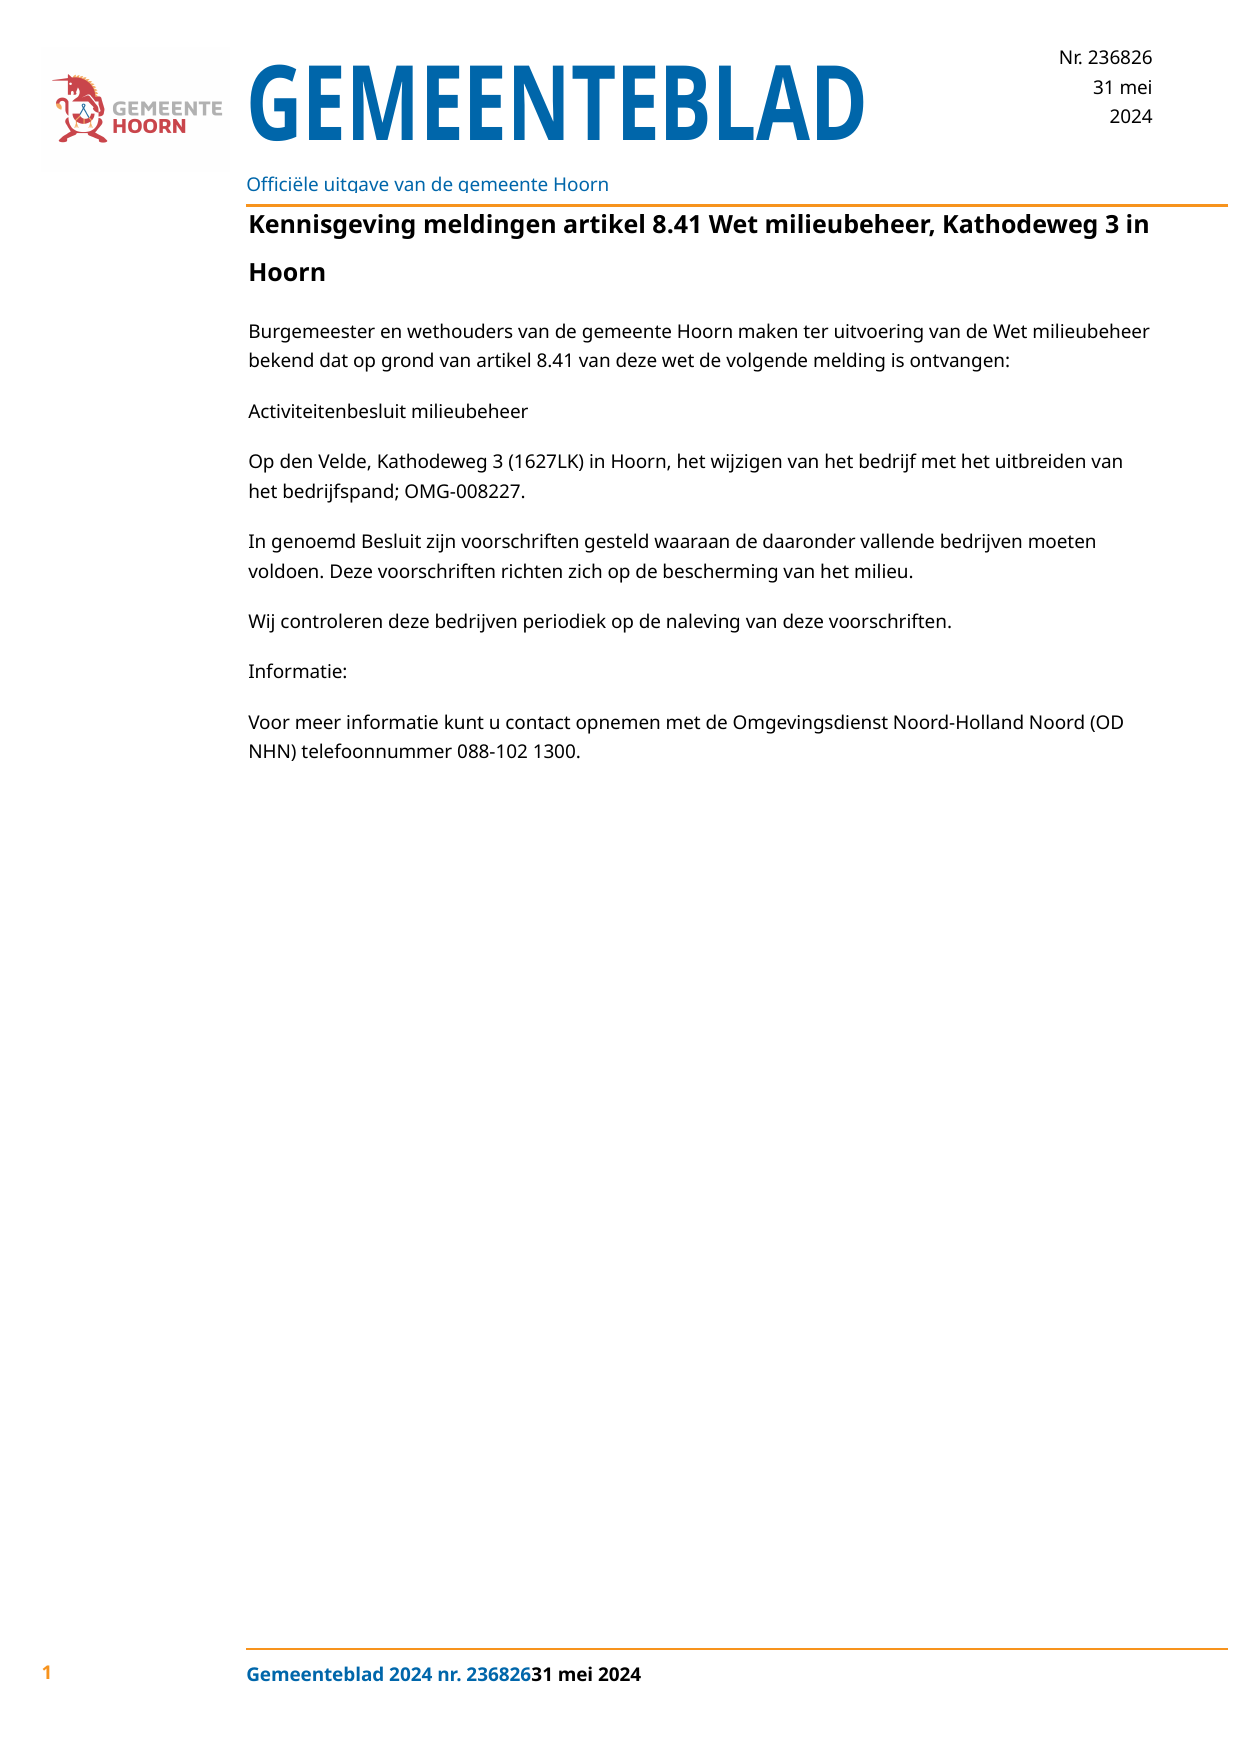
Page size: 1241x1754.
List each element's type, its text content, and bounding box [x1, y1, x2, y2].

text Wij controleren deze bedrijven periodiek op de naleving van deze voorschriften. [248, 608, 1152, 634]
text Kennisgeving meldingen artikel 8.41 Wet milieubeheer, Kathodeweg 3 in Hoorn [248, 207, 1152, 288]
text Activiteitenbesluit milieubeheer [248, 398, 1152, 424]
text In genoemd Besluit zijn voorschriften gesteld waaraan de daaronder vallende bedrijven moeten voldoen. Deze voorschriften richten zich op de bescherming van het milieu. [248, 528, 1152, 584]
picture [41, 47, 231, 172]
text Burgemeester en wethouders van de gemeente Hoorn maken ter uitvoering van de Wet milieubeheer bekend dat op grond van artikel 8.41 van deze wet de volgende melding is ontvangen: [248, 318, 1152, 373]
text Informatie: [248, 659, 1152, 684]
text Op den Velde, Kathodeweg 3 (1627LK) in Hoorn, het wijzigen van het bedrijf met het uitbreiden van het bedrijfspand; OMG-008227. [248, 448, 1152, 504]
text Voor meer informatie kunt u contact opnemen met de Omgevingsdienst Noord-Holland Noord (OD NHN) telefoonnummer 088-102 1300. [248, 709, 1152, 764]
